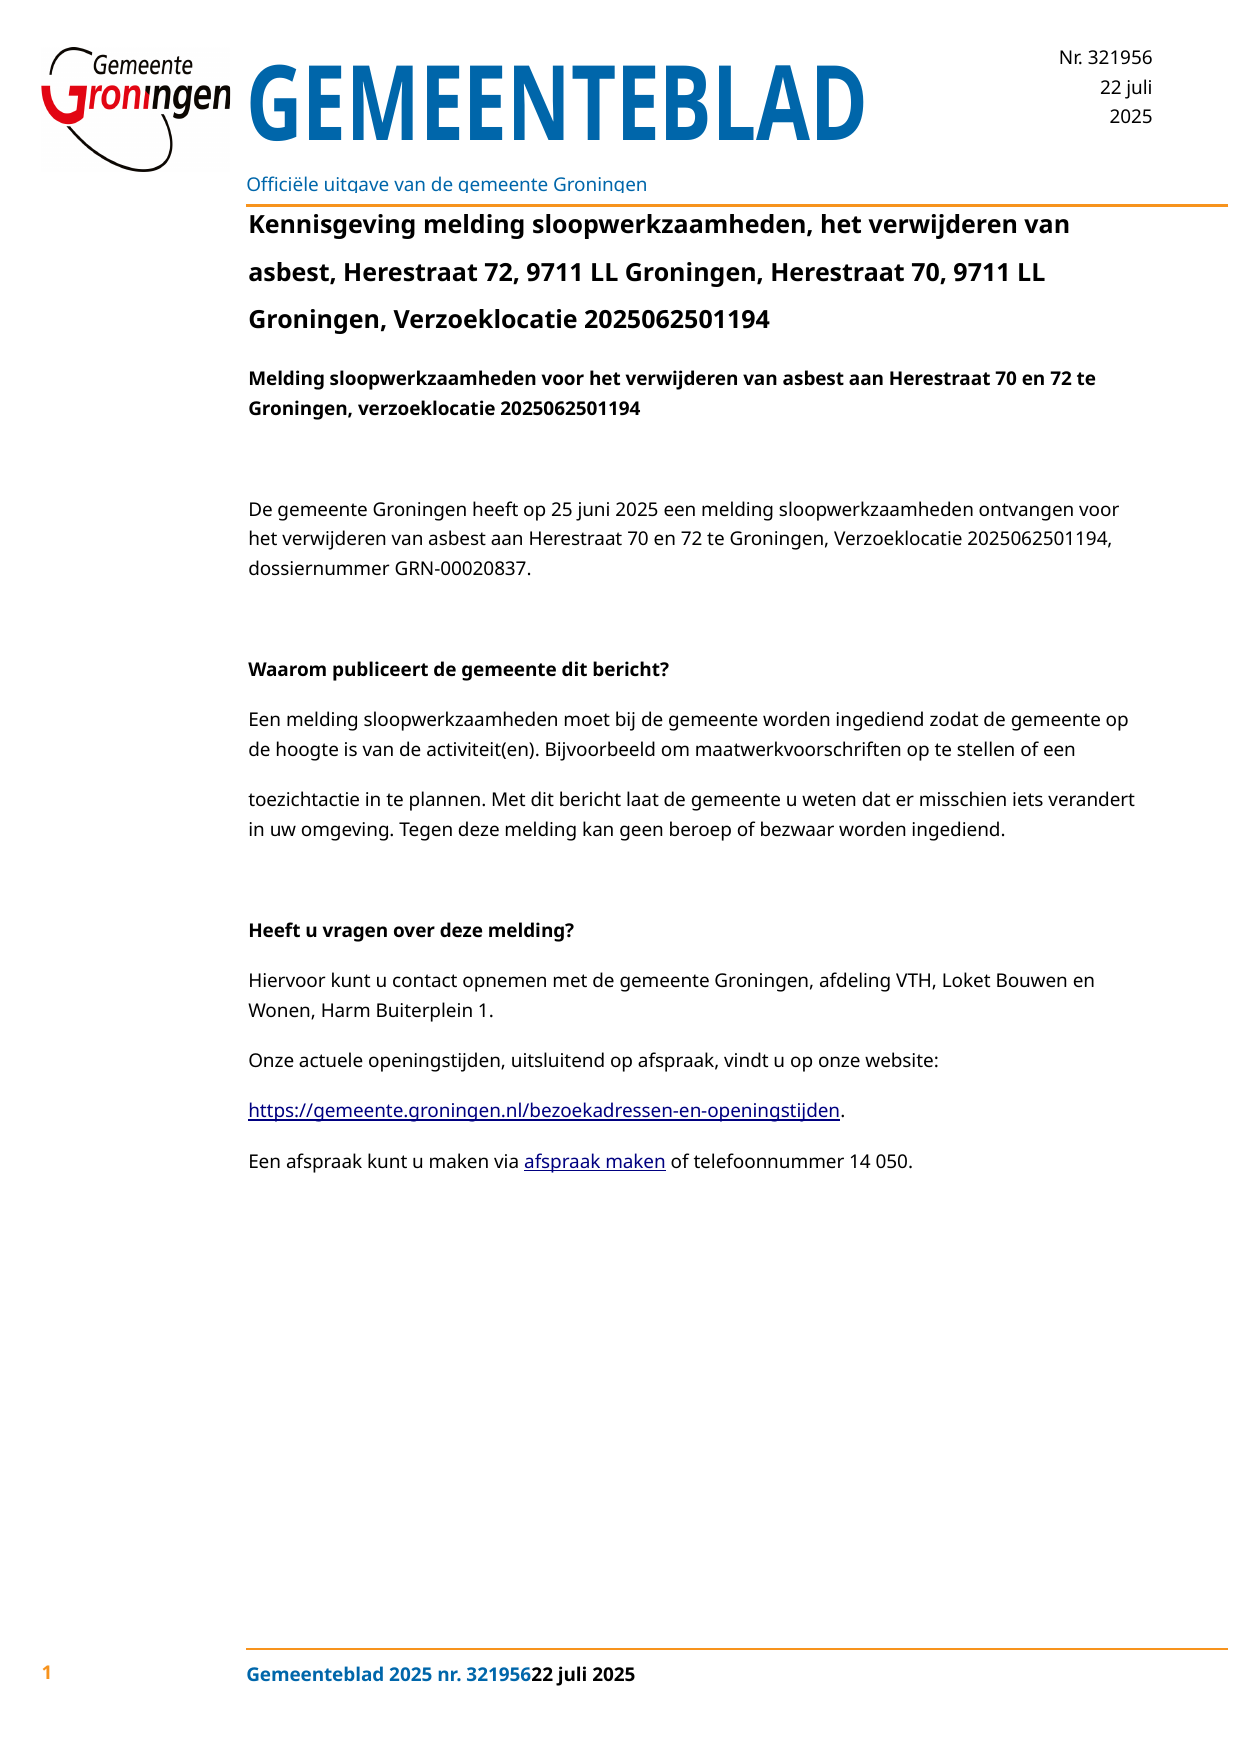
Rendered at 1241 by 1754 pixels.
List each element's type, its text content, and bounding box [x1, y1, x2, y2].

text De gemeente Groningen heeft op 25 juni 2025 een melding sloopwerkzaamheden ontvangen voor het verwijderen van asbest aan Herestraat 70 en 72 te Groningen, Verzoeklocatie 2025062501194, dossiernummer GRN-00020837. [248, 496, 1152, 581]
text Heeft u vragen over deze melding? [248, 917, 1152, 942]
text Een afspraak kunt u maken via afspraak maken of telefoonnummer 14 050. [248, 1148, 1152, 1174]
text Hiervoor kunt u contact opnemen met de gemeente Groningen, afdeling VTH, Loket Bouwen en Wonen, Harm Buiterplein 1. [248, 967, 1152, 1022]
text https://gemeente.groningen.nl/bezoekadressen-en-openingstijden. [248, 1098, 1152, 1123]
text Waarom publiceert de gemeente dit bericht? [248, 656, 1152, 682]
text Onze actuele openingstijden, uitsluitend op afspraak, vindt u op onze website: [248, 1047, 1152, 1073]
picture [41, 47, 231, 172]
text Melding sloopwerkzaamheden voor het verwijderen van asbest aan Herestraat 70 en 72 te Groningen, verzoeklocatie 2025062501194 [248, 366, 1152, 421]
text Een melding sloopwerkzaamheden moet bij de gemeente worden ingediend zodat de gemeente op de hoogte is van de activiteit(en). Bijvoorbeeld om maatwerkvoorschriften op te stellen of een [248, 706, 1152, 762]
text toezichtactie in te plannen. Met dit bericht laat de gemeente u weten dat er misschien iets verandert in uw omgeving. Tegen deze melding kan geen beroep of bezwaar worden ingediend. [248, 786, 1152, 842]
text Kennisgeving melding sloopwerkzaamheden, het verwijderen van asbest, Herestraat 72, 9711 LL Groningen, Herestraat 70, 9711 LL Groningen, Verzoeklocatie 2025062501194 [248, 207, 1152, 336]
